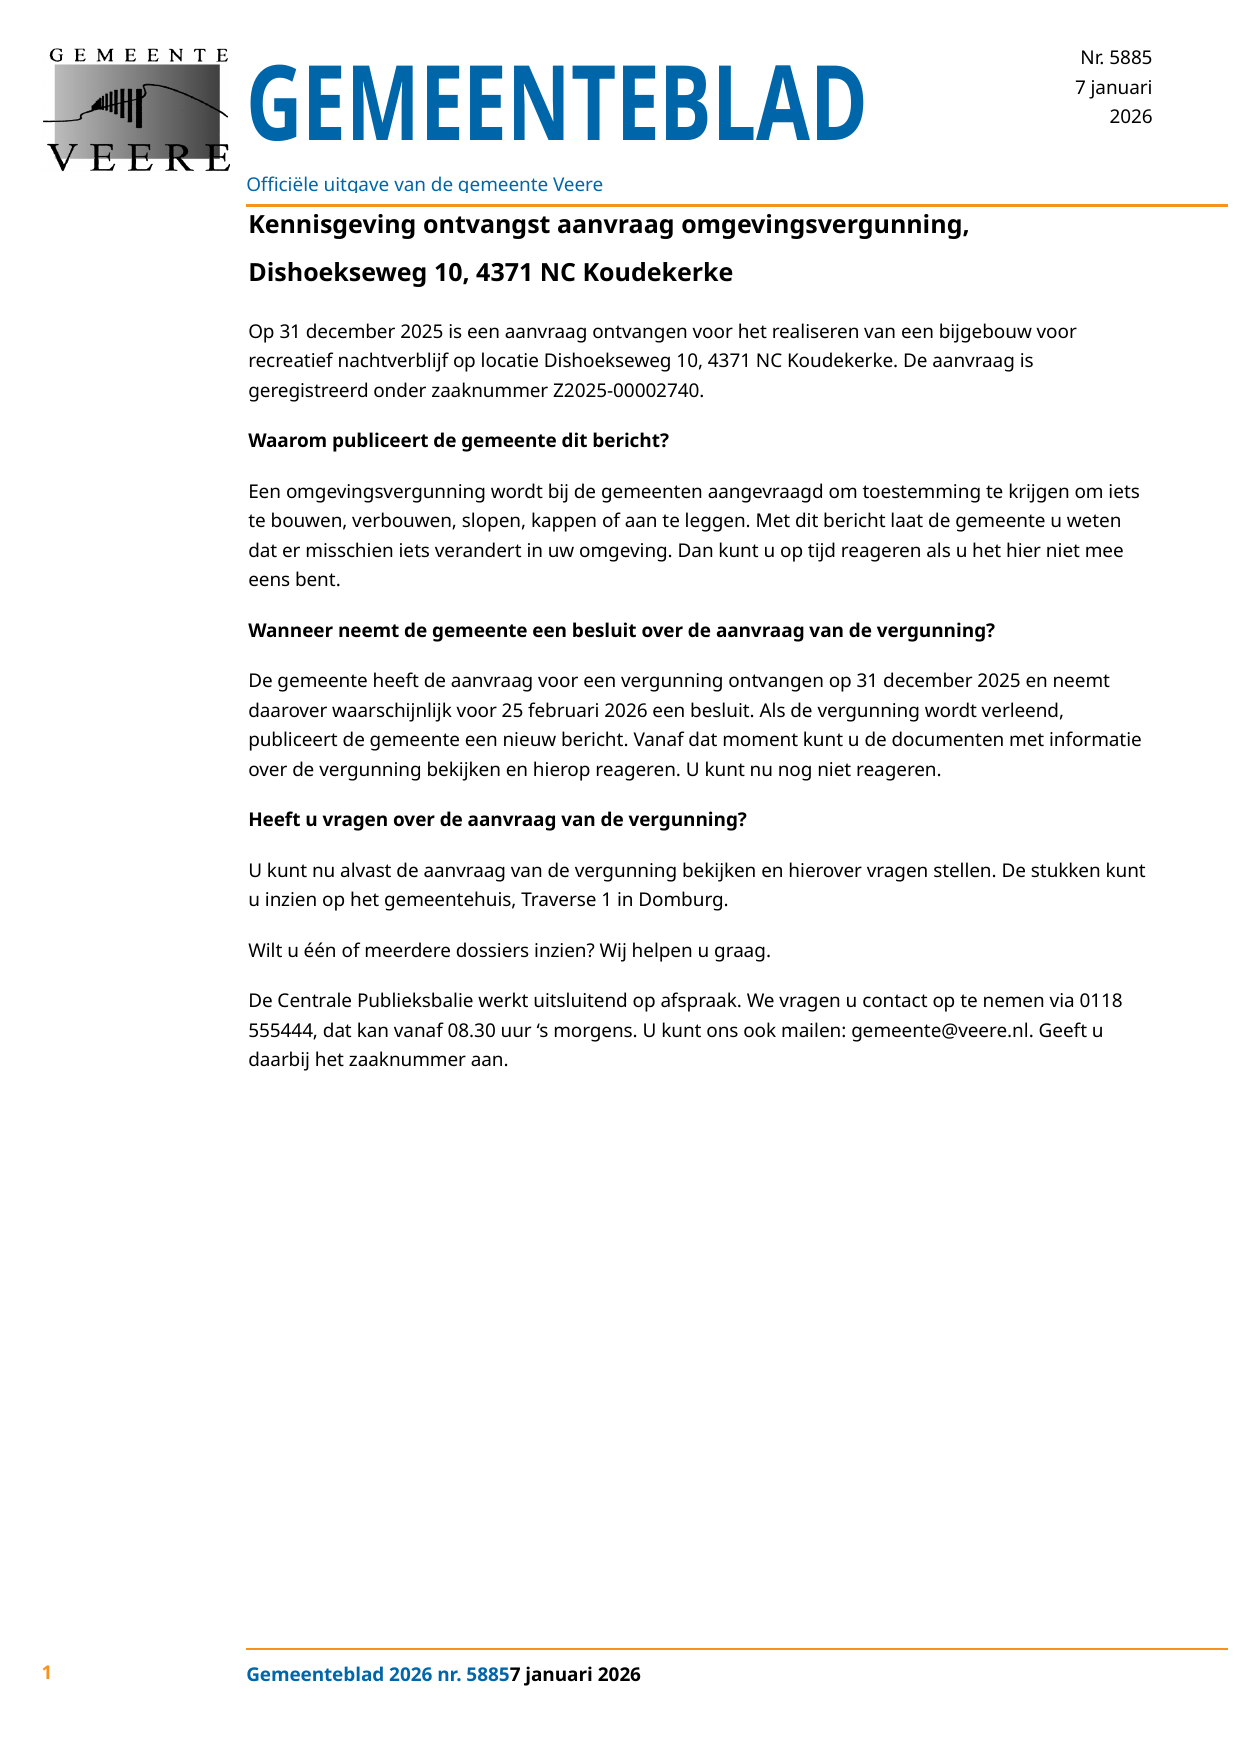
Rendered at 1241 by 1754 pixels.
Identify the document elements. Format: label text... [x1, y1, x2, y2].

text Op 31 december 2025 is een aanvraag ontvangen voor het realiseren van een bijgebouw voor recreatief nachtverblijf op locatie Dishoekseweg 10, 4371 NC Koudekerke. De aanvraag is geregistreerd onder zaaknummer Z2025-00002740. [248, 318, 1152, 403]
text Kennisgeving ontvangst aanvraag omgevingsvergunning, Dishoekseweg 10, 4371 NC Koudekerke [248, 207, 1152, 288]
picture [41, 47, 231, 172]
text De Centrale Publieksbalie werkt uitsluitend op afspraak. We vragen u contact op te nemen via 0118 555444, dat kan vanaf 08.30 uur ‘s morgens. U kunt ons ook mailen: gemeente@veere.nl. Geeft u daarbij het zaaknummer aan. [248, 987, 1152, 1072]
text Een omgevingsvergunning wordt bij de gemeenten aangevraagd om toestemming te krijgen om iets te bouwen, verbouwen, slopen, kappen of aan te leggen. Met dit bericht laat de gemeente u weten dat er misschien iets verandert in uw omgeving. Dan kunt u op tijd reageren als u het hier niet mee eens bent. [248, 478, 1152, 592]
text Wilt u één of meerdere dossiers inzien? Wij helpen u graag. [248, 937, 1152, 963]
text De gemeente heeft de aanvraag voor een vergunning ontvangen op 31 december 2025 en neemt daarover waarschijnlijk voor 25 februari 2026 een besluit. Als de vergunning wordt verleend, publiceert de gemeente een nieuw bericht. Vanaf dat moment kunt u de documenten met informatie over de vergunning bekijken en hierop reageren. U kunt nu nog niet reageren. [248, 667, 1152, 782]
text U kunt nu alvast de aanvraag van de vergunning bekijken en hierover vragen stellen. De stukken kunt u inzien op het gemeentehuis, Traverse 1 in Domburg. [248, 857, 1152, 912]
text Heeft u vragen over de aanvraag van de vergunning? [248, 807, 1152, 832]
text Wanneer neemt de gemeente een besluit over de aanvraag van de vergunning? [248, 617, 1152, 643]
text Waarom publiceert de gemeente dit bericht? [248, 427, 1152, 453]
